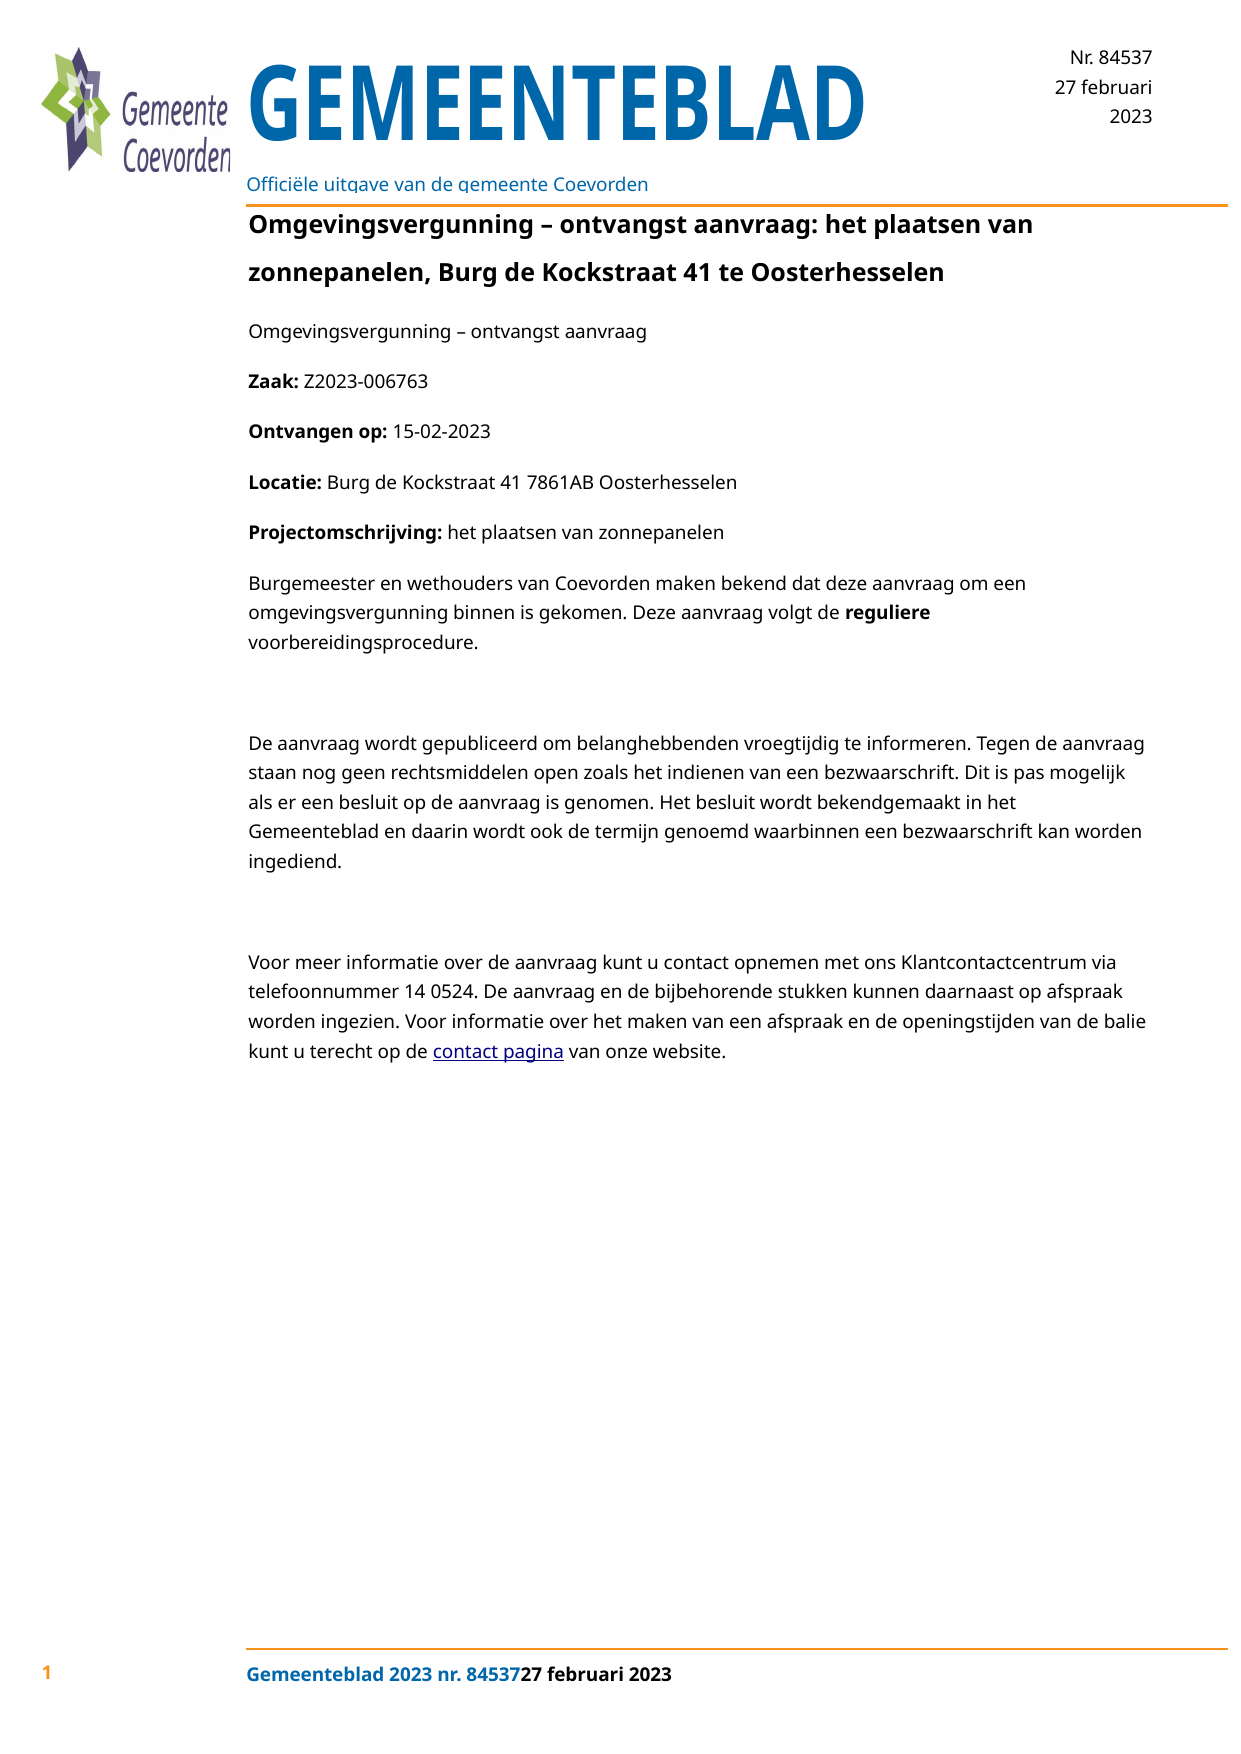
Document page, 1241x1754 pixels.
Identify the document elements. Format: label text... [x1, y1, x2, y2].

text Burgemeester en wethouders van Coevorden maken bekend dat deze aanvraag om een omgevingsvergunning binnen is gekomen. Deze aanvraag volgt de reguliere voorbereidingsprocedure. [248, 570, 1152, 655]
text De aanvraag wordt gepubliceerd om belanghebbenden vroegtijdig te informeren. Tegen de aanvraag staan nog geen rechtsmiddelen open zoals het indienen van een bezwaarschrift. Dit is pas mogelijk als er een besluit op de aanvraag is genomen. Het besluit wordt bekendgemaakt in het Gemeenteblad en daarin wordt ook de termijn genoemd waarbinnen een bezwaarschrift kan worden ingediend. [248, 730, 1152, 874]
text Ontvangen op: 15-02-2023 [248, 419, 1152, 444]
picture [41, 47, 231, 172]
text Omgevingsvergunning – ontvangst aanvraag [248, 318, 1152, 344]
text Projectomschrijving: het plaatsen van zonnepanelen [248, 519, 1152, 545]
text Omgevingsvergunning – ontvangst aanvraag: het plaatsen van zonnepanelen, Burg de Kockstraat 41 te Oosterhesselen [248, 207, 1152, 288]
text Voor meer informatie over de aanvraag kunt u contact opnemen met ons Klantcontactcentrum via telefoonnummer 14 0524. De aanvraag en de bijbehorende stukken kunnen daarnaast op afspraak worden ingezien. Voor informatie over het maken van een afspraak en de openingstijden van de balie kunt u terecht op de contact pagina van onze website. [248, 949, 1152, 1064]
text Locatie: Burg de Kockstraat 41 7861AB Oosterhesselen [248, 469, 1152, 495]
text Zaak: Z2023-006763 [248, 368, 1152, 394]
